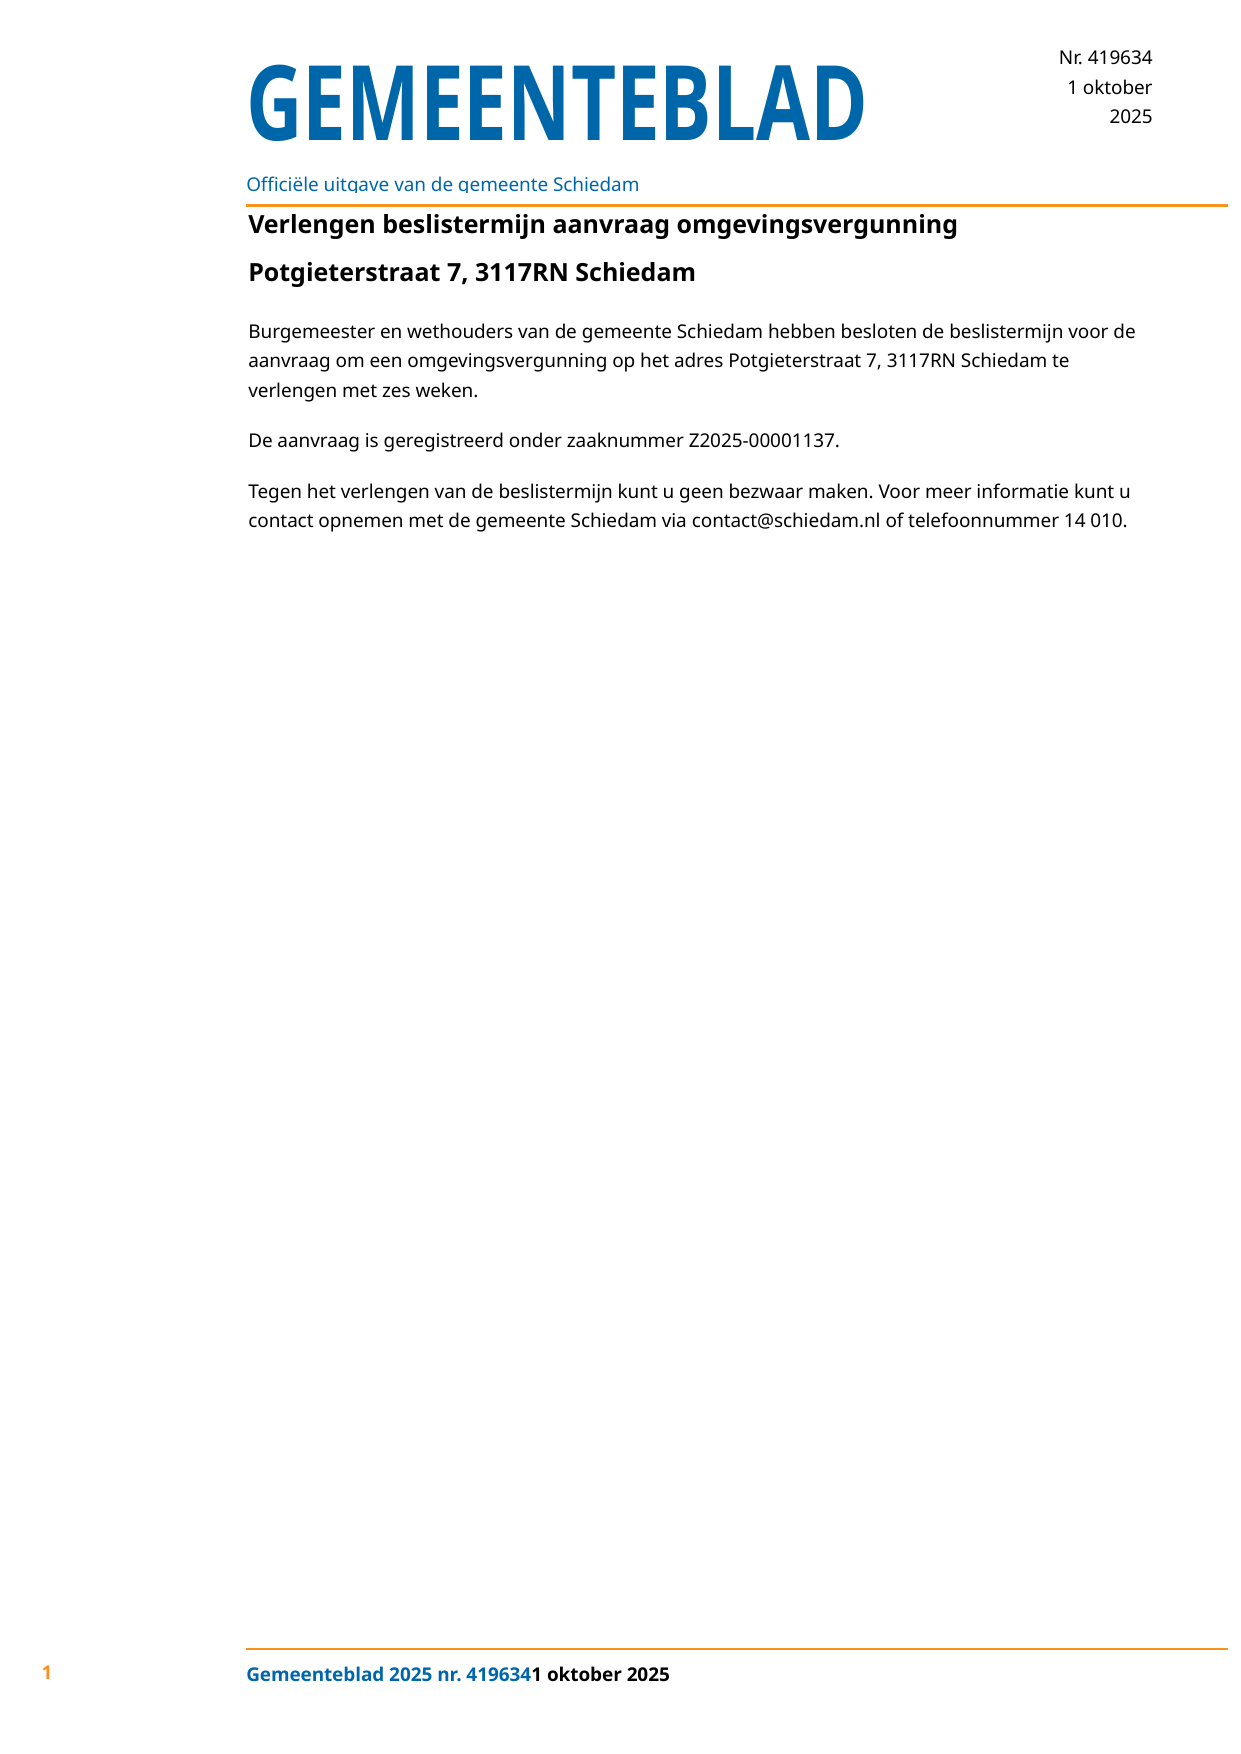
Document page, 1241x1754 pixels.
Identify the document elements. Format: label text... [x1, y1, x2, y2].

text Burgemeester en wethouders van de gemeente Schiedam hebben besloten de beslistermijn voor de aanvraag om een omgevingsvergunning op het adres Potgieterstraat 7, 3117RN Schiedam te verlengen met zes weken. [248, 318, 1152, 403]
text Tegen het verlengen van de beslistermijn kunt u geen bezwaar maken. Voor meer informatie kunt u contact opnemen met de gemeente Schiedam via contact@schiedam.nl of telefoonnummer 14 010. [248, 478, 1152, 533]
picture [41, 47, 231, 172]
text De aanvraag is geregistreerd onder zaaknummer Z2025-00001137. [248, 427, 1152, 453]
text Verlengen beslistermijn aanvraag omgevingsvergunning Potgieterstraat 7, 3117RN Schiedam [248, 207, 1152, 288]
